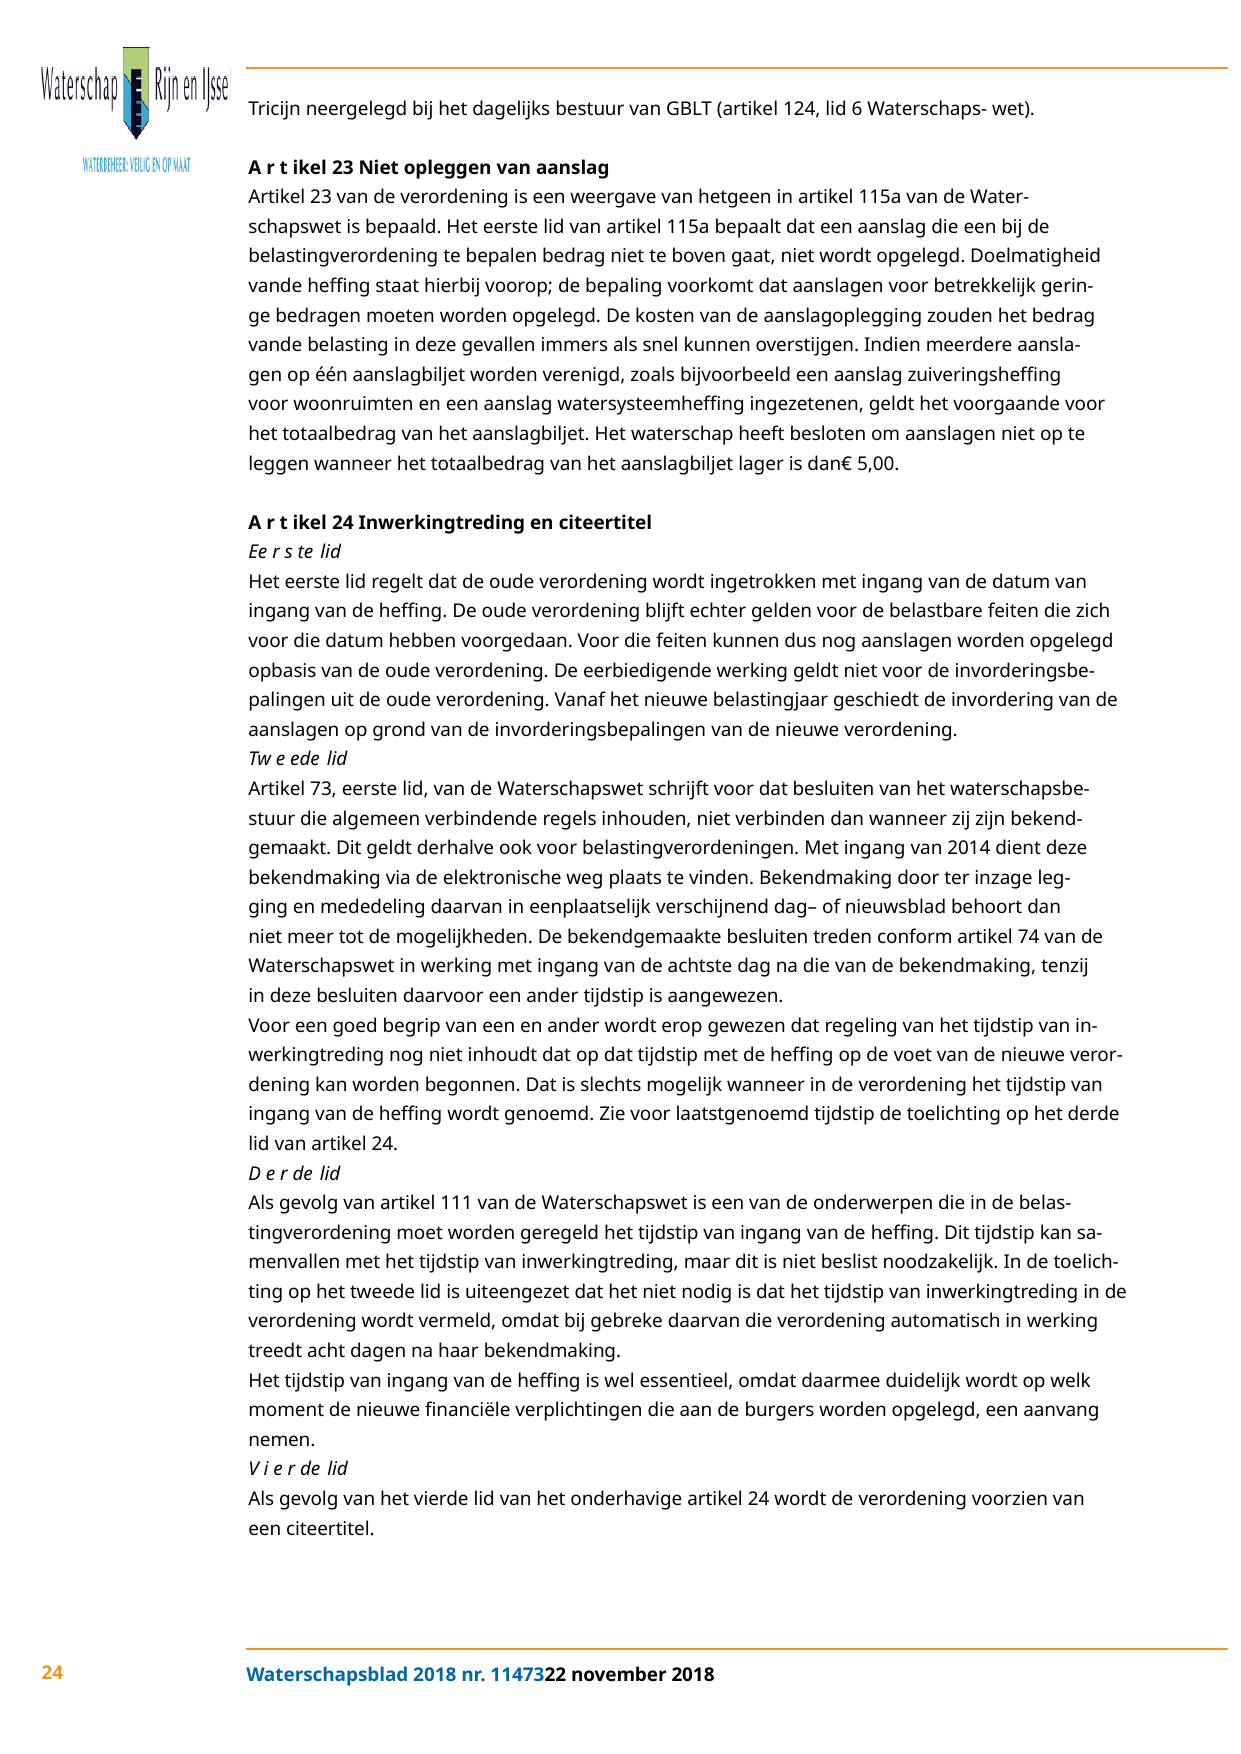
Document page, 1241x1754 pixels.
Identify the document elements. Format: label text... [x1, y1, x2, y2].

text D e r de lid [248, 1160, 1152, 1186]
text Het eerste lid regelt dat de oude verordening wordt ingetrokken met ingang van de datum van ingang van de heffing. De oude verordening blijft echter gelden voor de belastbare feiten die zich voor die datum hebben voorgedaan. Voor die feiten kunnen dus nog aanslagen worden opgelegd opbasis van de oude verordening. De eerbiedigende werking geldt niet voor de invorderingsbe- [248, 568, 1152, 683]
text Het tijdstip van ingang van de heffing is wel essentieel, omdat daarmee duidelijk wordt op welk moment de nieuwe financiële verplichtingen die aan de burgers worden opgelegd, een aanvang nemen. [248, 1367, 1152, 1452]
text Artikel 73, eerste lid, van de Waterschapswet schrijft voor dat besluiten van het waterschapsbe- stuur die algemeen verbindende regels inhouden, niet verbinden dan wanneer zij zijn bekend- gemaakt. Dit geldt derhalve ook voor belastingverordeningen. Met ingang van 2014 dient deze bekendmaking via de elektronische weg plaats te vinden. Bekendmaking door ter inzage leg- ging en mededeling daarvan in eenplaatselijk verschijnend dag– of nieuwsblad behoort dan [248, 775, 1152, 919]
text niet meer tot de mogelijkheden. De bekendgemaakte besluiten treden conform artikel 74 van de Waterschapswet in werking met ingang van de achtste dag na die van de bekendmaking, tenzij in deze besluiten daarvoor een ander tijdstip is aangewezen. [248, 923, 1152, 1008]
text palingen uit de oude verordening. Vanaf het nieuwe belastingjaar geschiedt de invordering van de aanslagen op grond van de invorderingsbepalingen van de nieuwe verordening. [248, 686, 1152, 742]
text Tw e ede lid [248, 746, 1152, 771]
text V i e r de lid [248, 1456, 1152, 1481]
text - Tricijn neergelegd bij het dagelijks bestuur van GBLT (artikel 124, lid 6 Waterschaps- wet). [248, 95, 1152, 121]
picture [41, 47, 231, 172]
text Ee r s te lid [248, 538, 1152, 564]
text A r t ikel 24 Inwerkingtreding en citeertitel [248, 509, 1152, 535]
text Voor een goed begrip van een en ander wordt erop gewezen dat regeling van het tijdstip van in- werkingtreding nog niet inhoudt dat op dat tijdstip met de heffing op de voet van de nieuwe veror- dening kan worden begonnen. Dat is slechts mogelijk wanneer in de verordening het tijdstip van ingang van de heffing wordt genoemd. Zie voor laatstgenoemd tijdstip de toelichting op het derde lid van artikel 24. [248, 1012, 1152, 1156]
text Als gevolg van het vierde lid van het onderhavige artikel 24 wordt de verordening voorzien van een citeertitel. [248, 1485, 1152, 1541]
text A r t ikel 23 Niet opleggen van aanslag [248, 154, 1152, 180]
text Als gevolg van artikel 111 van de Waterschapswet is een van de onderwerpen die in de belas- tingverordening moet worden geregeld het tijdstip van ingang van de heffing. Dit tijdstip kan sa- menvallen met het tijdstip van inwerkingtreding, maar dit is niet beslist noodzakelijk. In de toelich- ting op het tweede lid is uiteengezet dat het niet nodig is dat het tijdstip van inwerkingtreding in de verordening wordt vermeld, omdat bij gebreke daarvan die verordening automatisch in werking treedt acht dagen na haar bekendmaking. [248, 1189, 1152, 1363]
text Artikel 23 van de verordening is een weergave van hetgeen in artikel 115a van de Water- schapswet is bepaald. Het eerste lid van artikel 115a bepaalt dat een aanslag die een bij de belastingverordening te bepalen bedrag niet te boven gaat, niet wordt opgelegd. Doelmatigheid vande heffing staat hierbij voorop; de bepaling voorkomt dat aanslagen voor betrekkelijk gerin- ge bedragen moeten worden opgelegd. De kosten van de aanslagoplegging zouden het bedrag vande belasting in deze gevallen immers als snel kunnen overstijgen. Indien meerdere aansla- gen op één aanslagbiljet worden verenigd, zoals bijvoorbeeld een aanslag zuiveringsheffing voor woonruimten en een aanslag watersysteemheffing ingezetenen, geldt het voorgaande voor het totaalbedrag van het aanslagbiljet. Het waterschap heeft besloten om aanslagen niet op te leggen wanneer het totaalbedrag van het aanslagbiljet lager is dan€ 5,00. [248, 183, 1152, 476]
